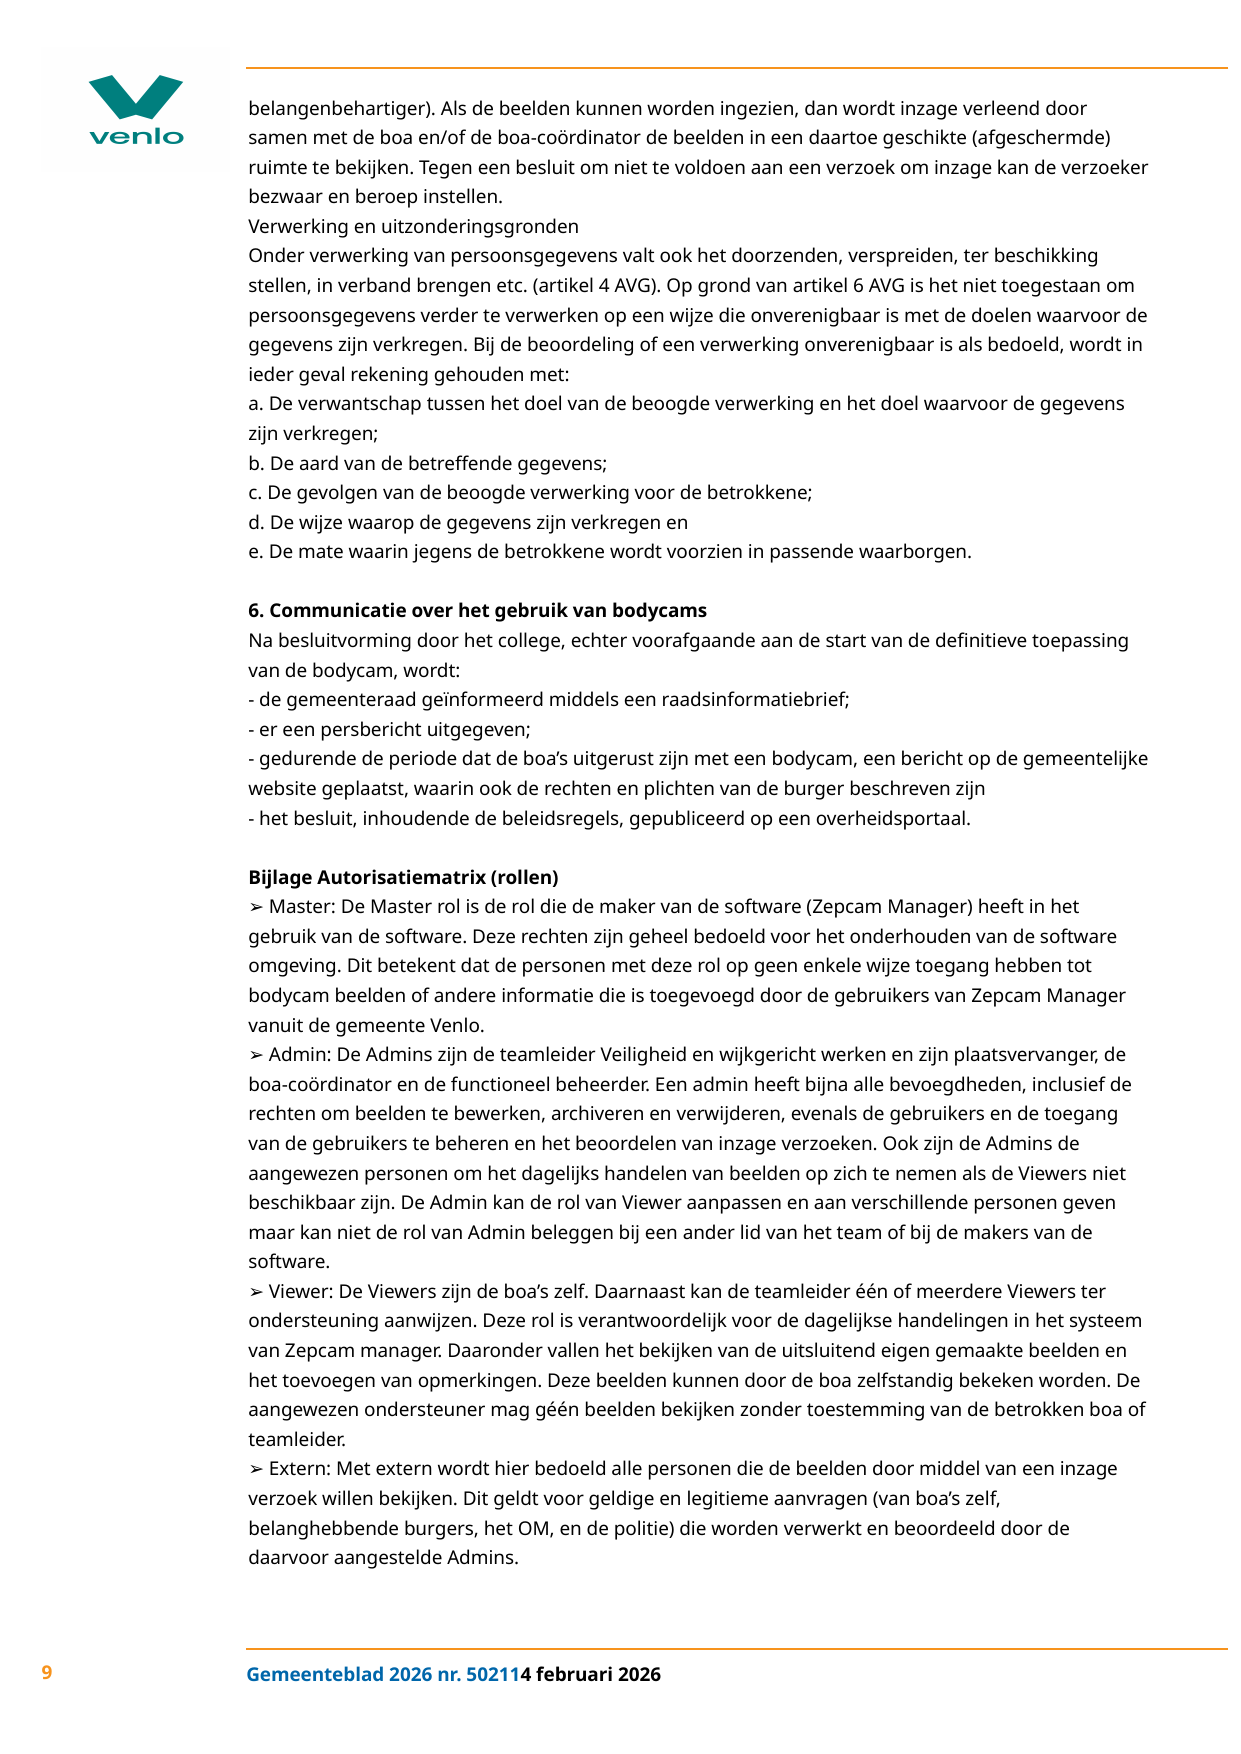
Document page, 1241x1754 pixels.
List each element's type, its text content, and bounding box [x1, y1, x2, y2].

text 6. Communicatie over het gebruik van bodycams [248, 598, 1152, 623]
text Na besluitvorming door het college, echter voorafgaande aan de start van de definitieve toepassing van de bodycam, wordt: [248, 627, 1152, 683]
text Onder verwerking van persoonsgegevens valt ook het doorzenden, verspreiden, ter beschikking stellen, in verband brengen etc. (artikel 4 AVG). Op grond van artikel 6 AVG is het niet toegestaan om persoonsgegevens verder te verwerken op een wijze die onverenigbaar is met de doelen waarvoor de gegevens zijn verkregen. Bij de beoordeling of een verwerking onverenigbaar is als bedoeld, wordt in ieder geval rekening gehouden met: [248, 243, 1152, 387]
text belangenbehartiger). Als de beelden kunnen worden ingezien, dan wordt inzage verleend door samen met de boa en/of de boa-coördinator de beelden in een daartoe geschikte (afgeschermde) ruimte te bekijken. Tegen een besluit om niet te voldoen aan een verzoek om inzage kan de verzoeker bezwaar en beroep instellen. [248, 95, 1152, 209]
text c. De gevolgen van de beoogde verwerking voor de betrokkene; [248, 479, 1152, 505]
picture [41, 47, 231, 172]
text Bijlage Autorisatiematrix (rollen) [248, 864, 1152, 890]
text - de gemeenteraad geïnformeerd middels een raadsinformatiebrief; [248, 686, 1152, 712]
text b. De aard van de betreffende gegevens; [248, 450, 1152, 476]
text ➢ Admin: De Admins zijn de teamleider Veiligheid en wijkgericht werken en zijn plaatsvervanger, de boa-coördinator en de functioneel beheerder. Een admin heeft bijna alle bevoegdheden, inclusief de rechten om beelden te bewerken, archiveren en verwijderen, evenals de gebruikers en de toegang van de gebruikers te beheren en het beoordelen van inzage verzoeken. Ook zijn de Admins de aangewezen personen om het dagelijks handelen van beelden op zich te nemen als de Viewers niet beschikbaar zijn. De Admin kan de rol van Viewer aanpassen en aan verschillende personen geven maar kan niet de rol van Admin beleggen bij een ander lid van het team of bij de makers van de software. [248, 1041, 1152, 1274]
text ➢ Viewer: De Viewers zijn de boa’s zelf. Daarnaast kan de teamleider één of meerdere Viewers ter ondersteuning aanwijzen. Deze rol is verantwoordelijk voor de dagelijkse handelingen in het systeem van Zepcam manager. Daaronder vallen het bekijken van de uitsluitend eigen gemaakte beelden en het toevoegen van opmerkingen. Deze beelden kunnen door de boa zelfstandig bekeken worden. De aangewezen ondersteuner mag géén beelden bekijken zonder toestemming van de betrokken boa of teamleider. [248, 1278, 1152, 1452]
text d. De wijze waarop de gegevens zijn verkregen en [248, 509, 1152, 535]
text ➢ Extern: Met extern wordt hier bedoeld alle personen die de beelden door middel van een inzage verzoek willen bekijken. Dit geldt voor geldige en legitieme aanvragen (van boa’s zelf, belanghebbende burgers, het OM, en de politie) die worden verwerkt en beoordeeld door de daarvoor aangestelde Admins. [248, 1456, 1152, 1570]
text a. De verwantschap tussen het doel van de beoogde verwerking en het doel waarvoor de gegevens zijn verkregen; [248, 391, 1152, 446]
text ➢ Master: De Master rol is de rol die de maker van de software (Zepcam Manager) heeft in het gebruik van de software. Deze rechten zijn geheel bedoeld voor het onderhouden van de software omgeving. Dit betekent dat de personen met deze rol op geen enkele wijze toegang hebben tot bodycam beelden of andere informatie die is toegevoegd door de gebruikers van Zepcam Manager vanuit de gemeente Venlo. [248, 893, 1152, 1038]
text - gedurende de periode dat de boa’s uitgerust zijn met een bodycam, een bericht op de gemeentelijke website geplaatst, waarin ook de rechten en plichten van de burger beschreven zijn [248, 746, 1152, 801]
text - het besluit, inhoudende de beleidsregels, gepubliceerd op een overheidsportaal. [248, 805, 1152, 831]
text e. De mate waarin jegens de betrokkene wordt voorzien in passende waarborgen. [248, 538, 1152, 564]
text - er een persbericht uitgegeven; [248, 716, 1152, 742]
text Verwerking en uitzonderingsgronden [248, 213, 1152, 239]
